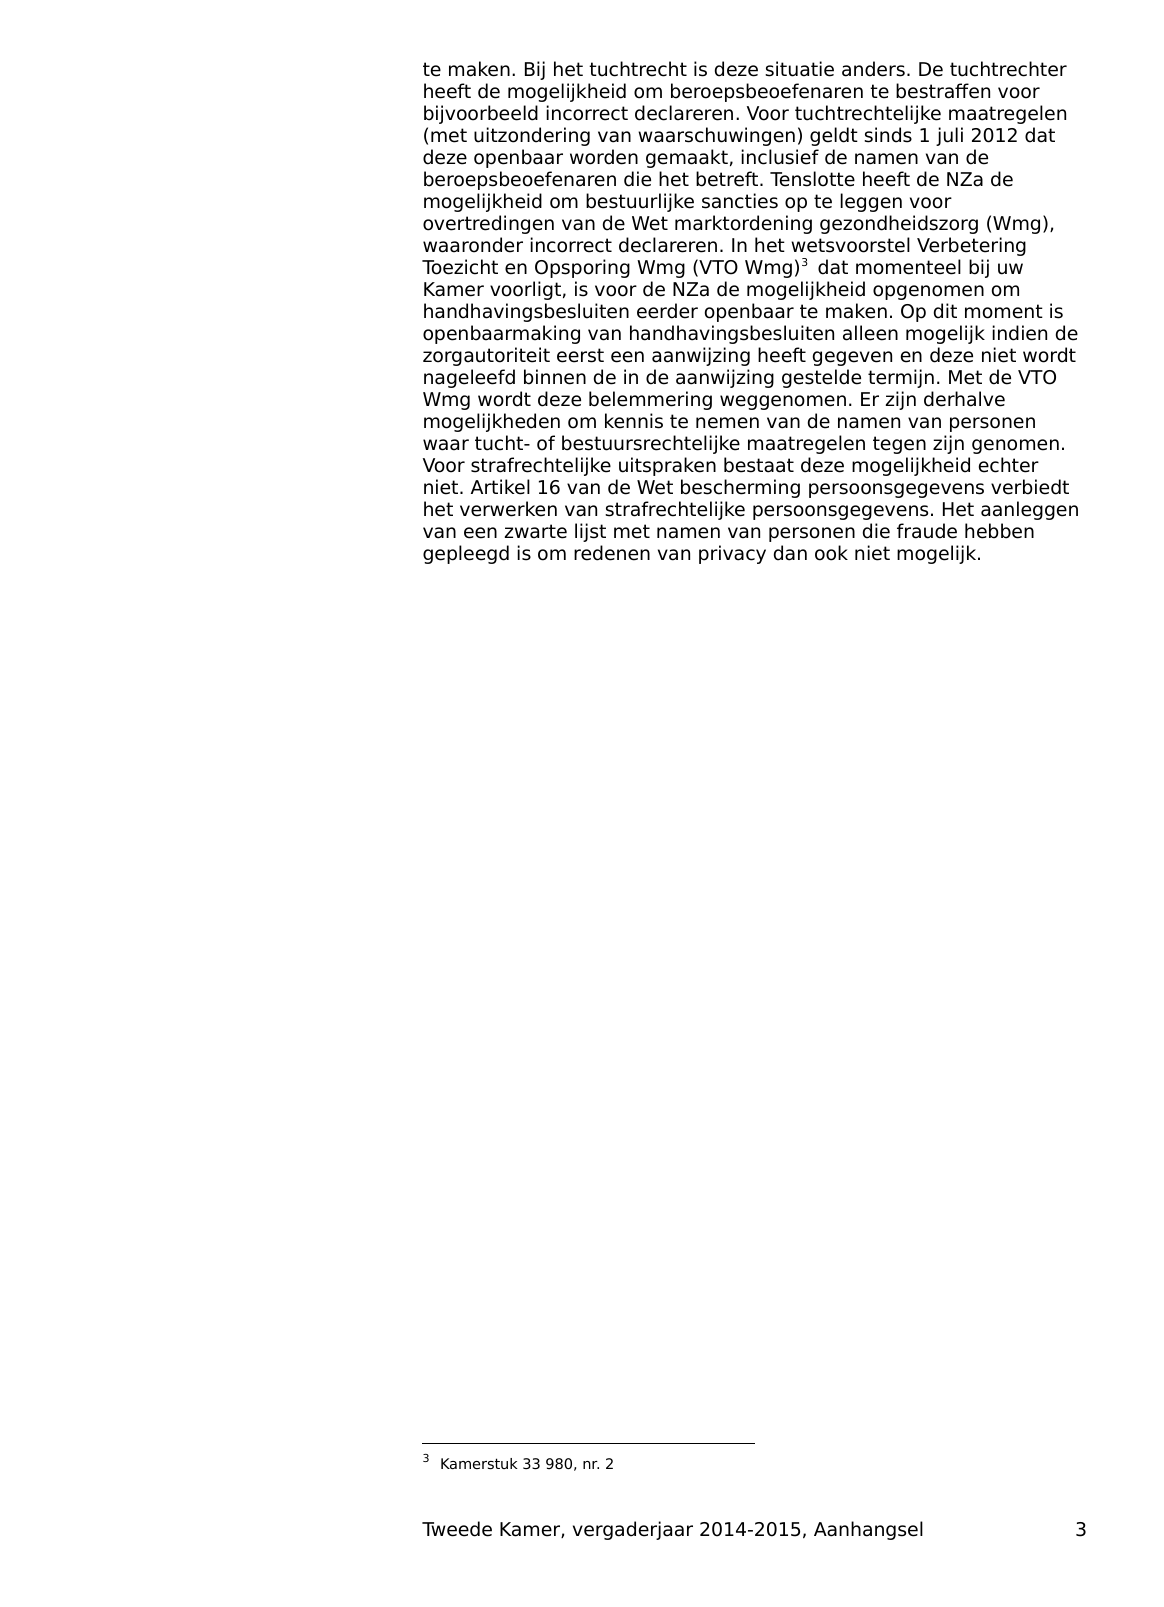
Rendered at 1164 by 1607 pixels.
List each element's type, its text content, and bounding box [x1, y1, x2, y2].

text Kamerstuk 33 980, nr. 2 [422, 1452, 1087, 1474]
text te maken. Bij het tuchtrecht is deze situatie anders. De tuchtrechter heeft de mogelijkheid om beroepsbeoefenaren te bestraffen voor bijvoorbeeld incorrect declareren. Voor tuchtrechtelijke maatregelen (met uitzondering van waarschuwingen) geldt sinds 1 juli 2012 dat deze openbaar worden gemaakt, inclusief de namen van de beroepsbeoefenaren die het betreft. Tenslotte heeft de NZa de mogelijkheid om bestuurlijke sancties op te leggen voor overtredingen van de Wet marktordening gezondheidszorg (Wmg), waaronder incorrect declareren. In het wetsvoorstel Verbetering Toezicht en Opsporing Wmg (VTO Wmg) dat momenteel bij uw Kamer voorligt, is voor de NZa de mogelijkheid opgenomen om handhavingsbesluiten eerder openbaar te maken. Op dit moment is openbaarmaking van handhavingsbesluiten alleen mogelijk indien de zorgautoriteit eerst een aanwijzing heeft gegeven en deze niet wordt nageleefd binnen de in de aanwijzing gestelde termijn. Met de VTO Wmg wordt deze belemmering weggenomen. Er zijn derhalve mogelijkheden om kennis te nemen van de namen van personen waar tucht- of bestuursrechtelijke maatregelen tegen zijn genomen. Voor strafrechtelijke uitspraken bestaat deze mogelijkheid echter niet. Artikel 16 van de Wet bescherming persoonsgegevens verbiedt het verwerken van strafrechtelijke persoonsgegevens. Het aanleggen van een zwarte lijst met namen van personen die fraude hebben gepleegd is om redenen van privacy dan ook niet mogelijk. [422, 59, 1087, 564]
